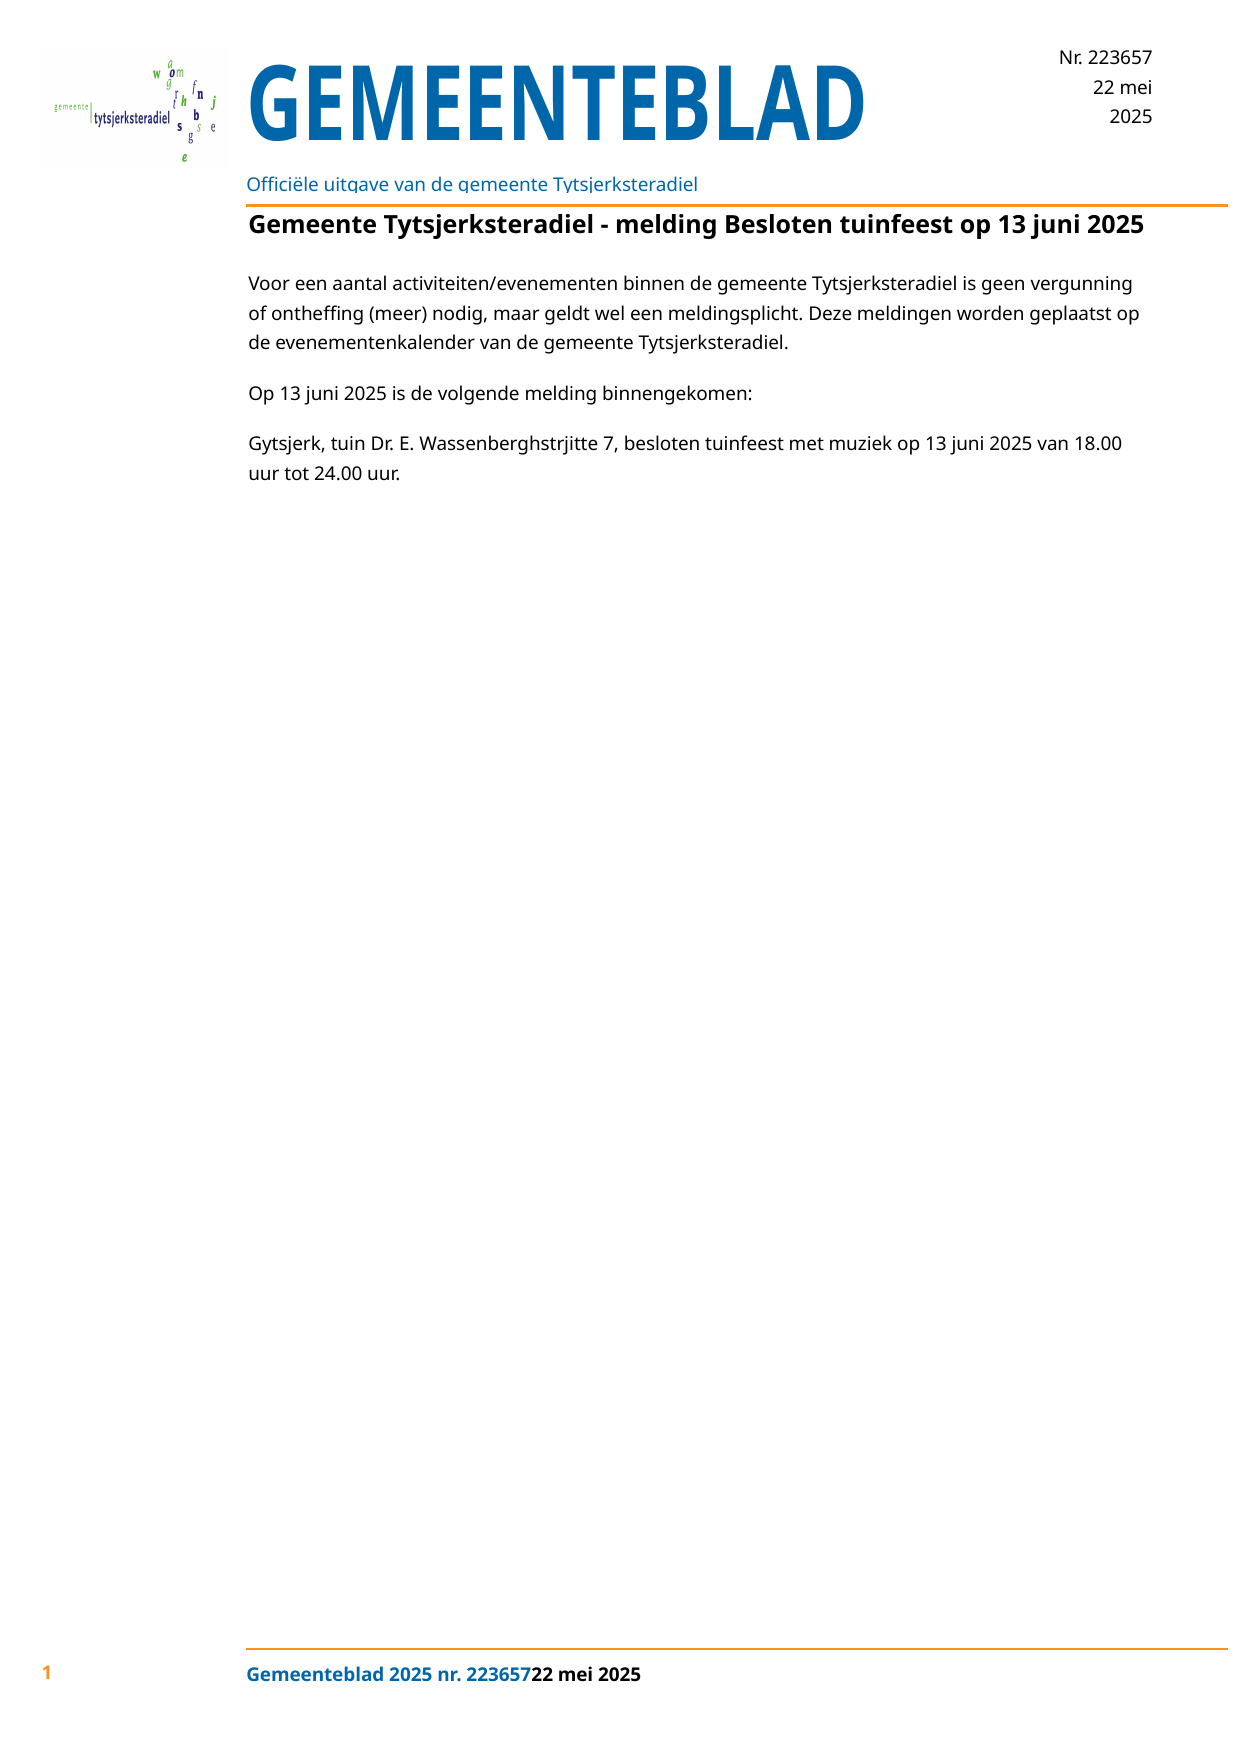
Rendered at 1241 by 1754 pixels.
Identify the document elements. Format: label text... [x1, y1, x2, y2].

text Gytsjerk, tuin Dr. E. Wassenberghstrjitte 7, besloten tuinfeest met muziek op 13 juni 2025 van 18.00 uur tot 24.00 uur. [248, 430, 1152, 486]
text Op 13 juni 2025 is de volgende melding binnengekomen: [248, 380, 1152, 406]
text Voor een aantal activiteiten/evenementen binnen de gemeente Tytsjerksteradiel is geen vergunning of ontheffing (meer) nodig, maar geldt wel een meldingsplicht. Deze meldingen worden geplaatst op de evenementenkalender van de gemeente Tytsjerksteradiel. [248, 270, 1152, 355]
picture [41, 47, 231, 172]
text Gemeente Tytsjerksteradiel - melding Besloten tuinfeest op 13 juni 2025 [248, 207, 1152, 241]
